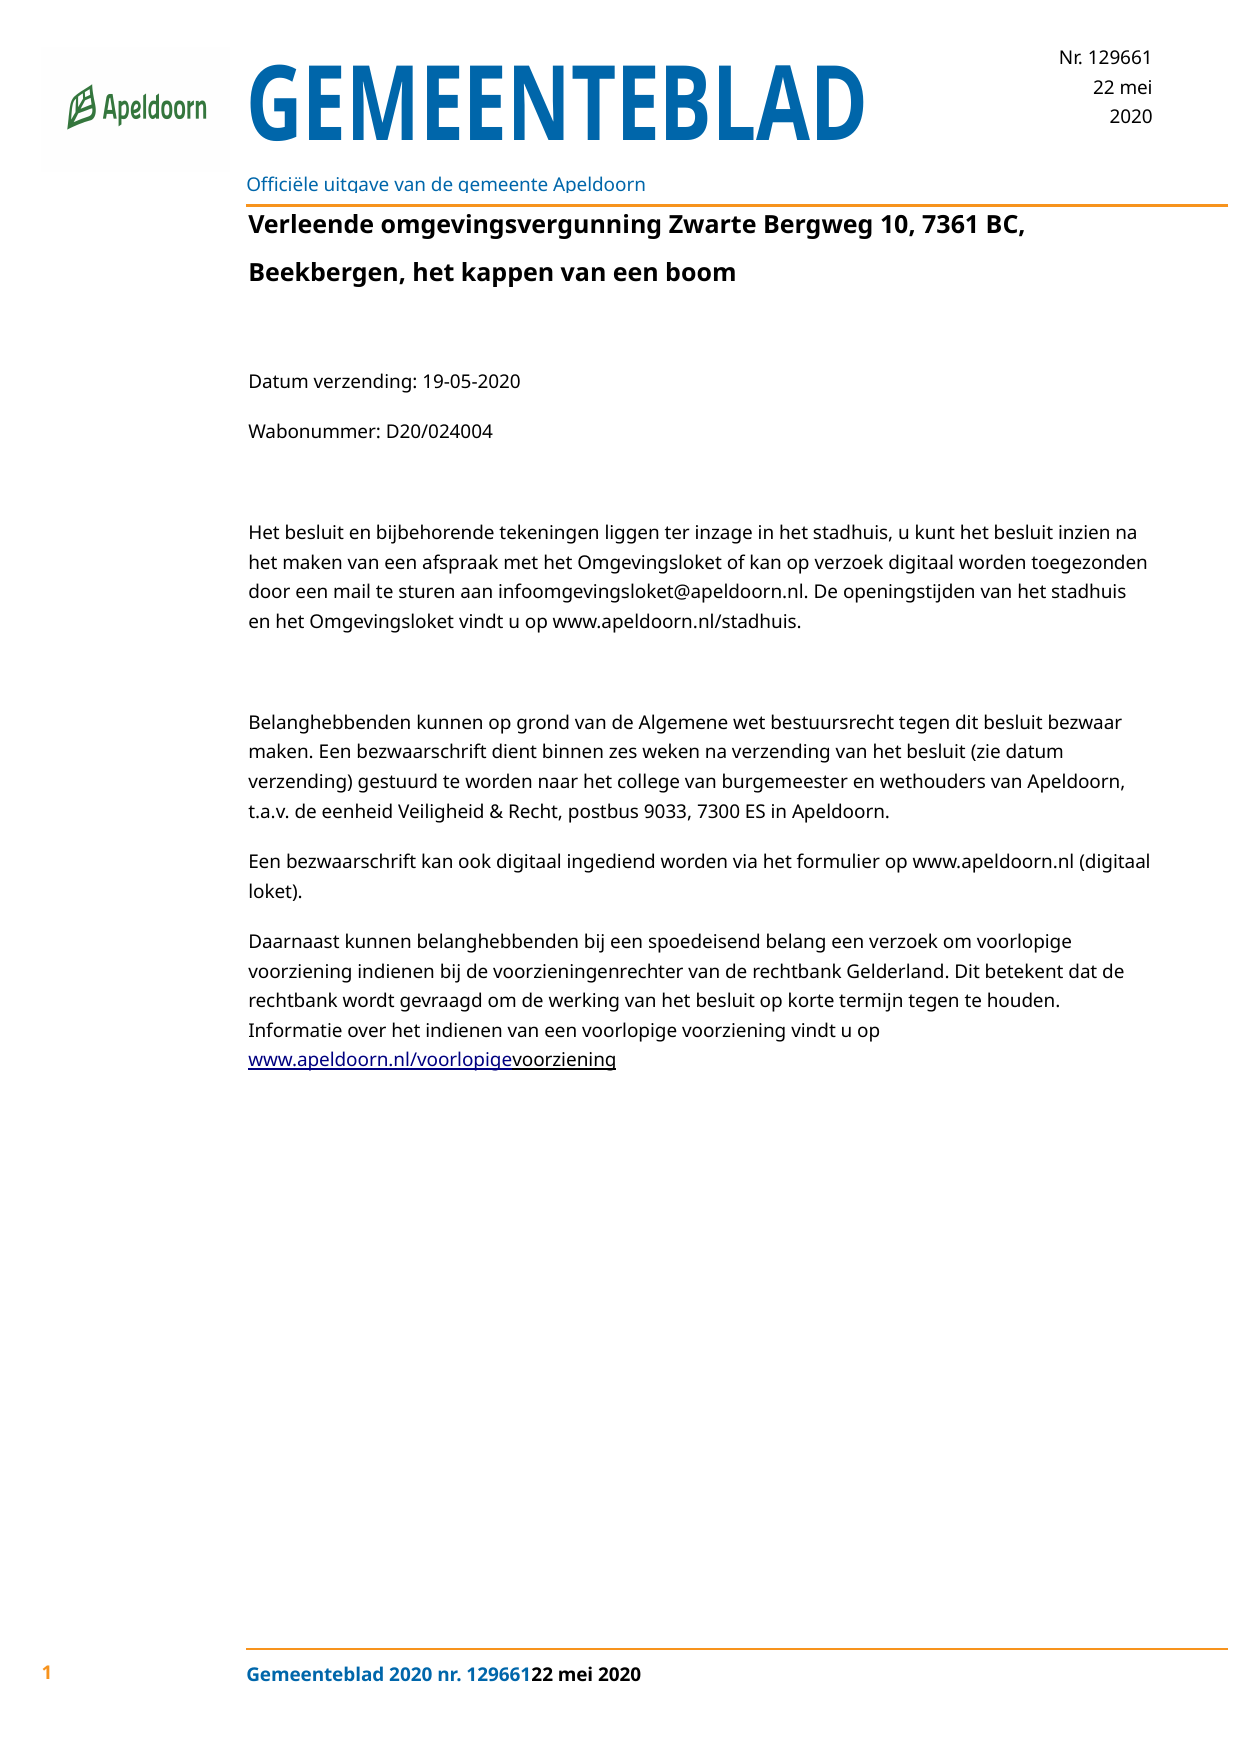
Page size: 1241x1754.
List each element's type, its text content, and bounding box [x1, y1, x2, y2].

text Daarnaast kunnen belanghebbenden bij een spoedeisend belang een verzoek om voorlopige voorziening indienen bij de voorzieningenrechter van de rechtbank Gelderland. Dit betekent dat de rechtbank wordt gevraagd om de werking van het besluit op korte termijn tegen te houden. Informatie over het indienen van een voorlopige voorziening vindt u op www.apeldoorn.nl/voorlopigevoorziening [248, 928, 1152, 1072]
text Wabonummer: D20/024004 [248, 419, 1152, 444]
text Een bezwaarschrift kan ook digitaal ingediend worden via het formulier op www.apeldoorn.nl (digitaal loket). [248, 848, 1152, 904]
text Verleende omgevingsvergunning Zwarte Bergweg 10, 7361 BC, Beekbergen, het kappen van een boom [248, 207, 1152, 288]
picture [41, 47, 231, 172]
text Het besluit en bijbehorende tekeningen liggen ter inzage in het stadhuis, u kunt het besluit inzien na het maken van een afspraak met het Omgevingsloket of kan op verzoek digitaal worden toegezonden door een mail te sturen aan infoomgevingsloket@apeldoorn.nl. De openingstijden van het stadhuis en het Omgevingsloket vindt u op www.apeldoorn.nl/stadhuis. [248, 519, 1152, 634]
text Belanghebbenden kunnen op grond van de Algemene wet bestuursrecht tegen dit besluit bezwaar maken. Een bezwaarschrift dient binnen zes weken na verzending van het besluit (zie datum verzending) gestuurd te worden naar het college van burgemeester en wethouders van Apeldoorn, t.a.v. de eenheid Veiligheid & Recht, postbus 9033, 7300 ES in Apeldoorn. [248, 709, 1152, 824]
text Datum verzending: 19-05-2020 [248, 368, 1152, 394]
